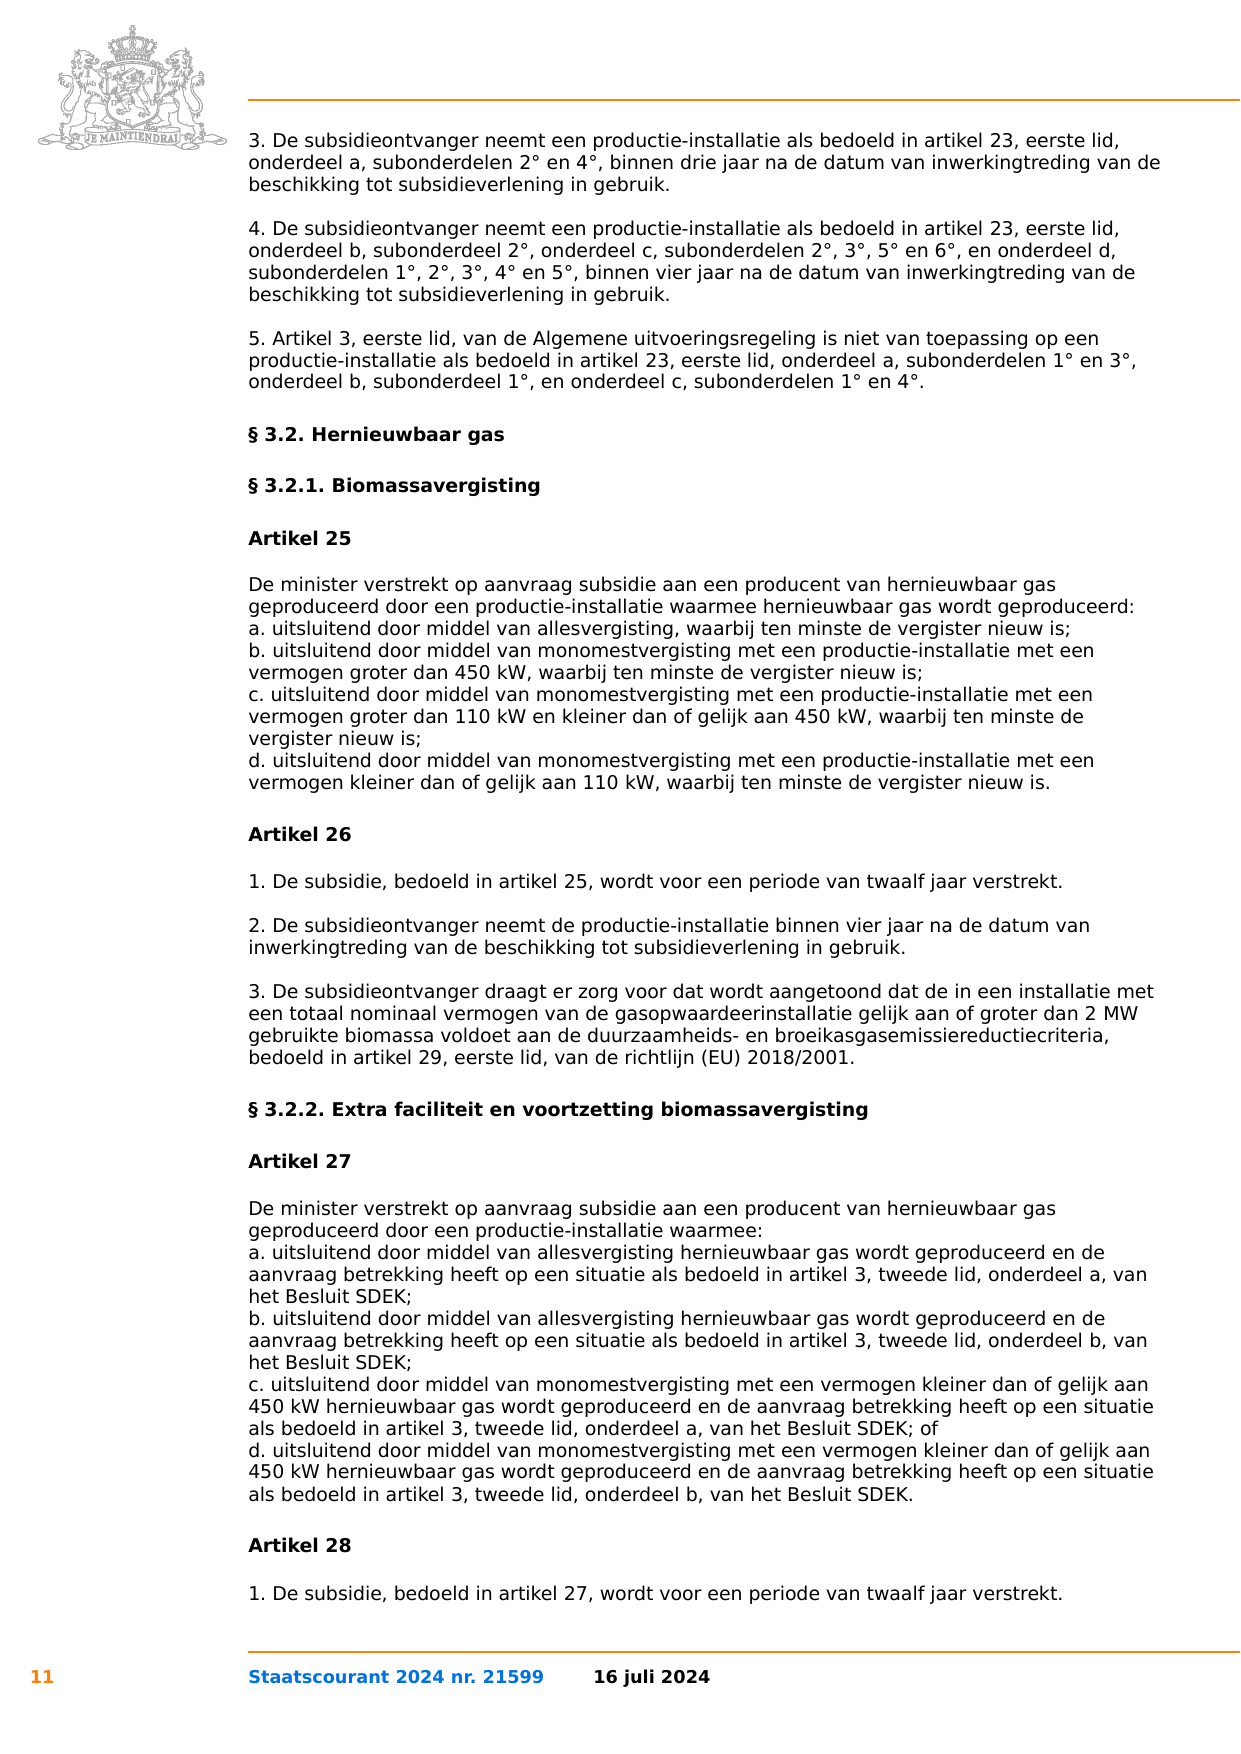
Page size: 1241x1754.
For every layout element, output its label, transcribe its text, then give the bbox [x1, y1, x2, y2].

text a. uitsluitend door middel van allesvergisting hernieuwbaar gas wordt geproduceerd en de aanvraag betrekking heeft op een situatie als bedoeld in artikel 3, tweede lid, onderdeel a, van het Besluit SDEK; [248, 1242, 1163, 1308]
text 1. De subsidie, bedoeld in artikel 27, wordt voor een periode van twaalf jaar verstrekt. [248, 1582, 1163, 1604]
text c. uitsluitend door middel van monomestvergisting met een vermogen kleiner dan of gelijk aan 450 kW hernieuwbaar gas wordt geproduceerd en de aanvraag betrekking heeft op een situatie als bedoeld in artikel 3, tweede lid, onderdeel a, van het Besluit SDEK; of [248, 1373, 1163, 1439]
text 2. De subsidieontvanger neemt de productie-installatie binnen vier jaar na de datum van inwerkingtreding van de beschikking tot subsidieverlening in gebruik. [248, 915, 1163, 959]
subtitle Artikel 25 [248, 527, 1163, 549]
subtitle § 3.2. Hernieuwbaar gas [248, 423, 1163, 445]
text b. uitsluitend door middel van allesvergisting hernieuwbaar gas wordt geproduceerd en de aanvraag betrekking heeft op een situatie als bedoeld in artikel 3, tweede lid, onderdeel b, van het Besluit SDEK; [248, 1308, 1163, 1373]
text d. uitsluitend door middel van monomestvergisting met een productie-installatie met een vermogen kleiner dan of gelijk aan 110 kW, waarbij ten minste de vergister nieuw is. [248, 750, 1163, 794]
text a. uitsluitend door middel van allesvergisting, waarbij ten minste de vergister nieuw is; [248, 618, 1163, 640]
text 3. De subsidieontvanger neemt een productie-installatie als bedoeld in artikel 23, eerste lid, onderdeel a, subonderdelen 2° en 4°, binnen drie jaar na de datum van inwerkingtreding van de beschikking tot subsidieverlening in gebruik. [248, 130, 1163, 196]
text c. uitsluitend door middel van monomestvergisting met een productie-installatie met een vermogen groter dan 110 kW en kleiner dan of gelijk aan 450 kW, waarbij ten minste de vergister nieuw is; [248, 684, 1163, 750]
text De minister verstrekt op aanvraag subsidie aan een producent van hernieuwbaar gas geproduceerd door een productie-installatie waarmee: [248, 1198, 1163, 1242]
text b. uitsluitend door middel van monomestvergisting met een productie-installatie met een vermogen groter dan 450 kW, waarbij ten minste de vergister nieuw is; [248, 640, 1163, 684]
text d. uitsluitend door middel van monomestvergisting met een vermogen kleiner dan of gelijk aan 450 kW hernieuwbaar gas wordt geproduceerd en de aanvraag betrekking heeft op een situatie als bedoeld in artikel 3, tweede lid, onderdeel b, van het Besluit SDEK. [248, 1439, 1163, 1505]
picture [38, 25, 227, 150]
subtitle Artikel 28 [248, 1535, 1163, 1557]
subtitle Artikel 27 [248, 1151, 1163, 1173]
text 1. De subsidie, bedoeld in artikel 25, wordt voor een periode van twaalf jaar verstrekt. [248, 871, 1163, 893]
text De minister verstrekt op aanvraag subsidie aan een producent van hernieuwbaar gas geproduceerd door een productie-installatie waarmee hernieuwbaar gas wordt geproduceerd: [248, 574, 1163, 618]
subtitle § 3.2.1. Biomassavergisting [248, 475, 1163, 497]
text 4. De subsidieontvanger neemt een productie-installatie als bedoeld in artikel 23, eerste lid, onderdeel b, subonderdeel 2°, onderdeel c, subonderdelen 2°, 3°, 5° en 6°, en onderdeel d, subonderdelen 1°, 2°, 3°, 4° en 5°, binnen vier jaar na de datum van inwerkingtreding van de beschikking tot subsidieverlening in gebruik. [248, 218, 1163, 306]
text 3. De subsidieontvanger draagt er zorg voor dat wordt aangetoond dat de in een installatie met een totaal nominaal vermogen van de gasopwaardeerinstallatie gelijk aan of groter dan 2 MW gebruikte biomassa voldoet aan de duurzaamheids- en broeikasgasemissiereductiecriteria, bedoeld in artikel 29, eerste lid, van de richtlijn (EU) 2018/2001. [248, 981, 1163, 1069]
subtitle Artikel 26 [248, 824, 1163, 846]
text 5. Artikel 3, eerste lid, van de Algemene uitvoeringsregeling is niet van toepassing op een productie-installatie als bedoeld in artikel 23, eerste lid, onderdeel a, subonderdelen 1° en 3°, onderdeel b, subonderdeel 1°, en onderdeel c, subonderdelen 1° en 4°. [248, 327, 1163, 393]
subtitle § 3.2.2. Extra faciliteit en voortzetting biomassavergisting [248, 1099, 1163, 1121]
